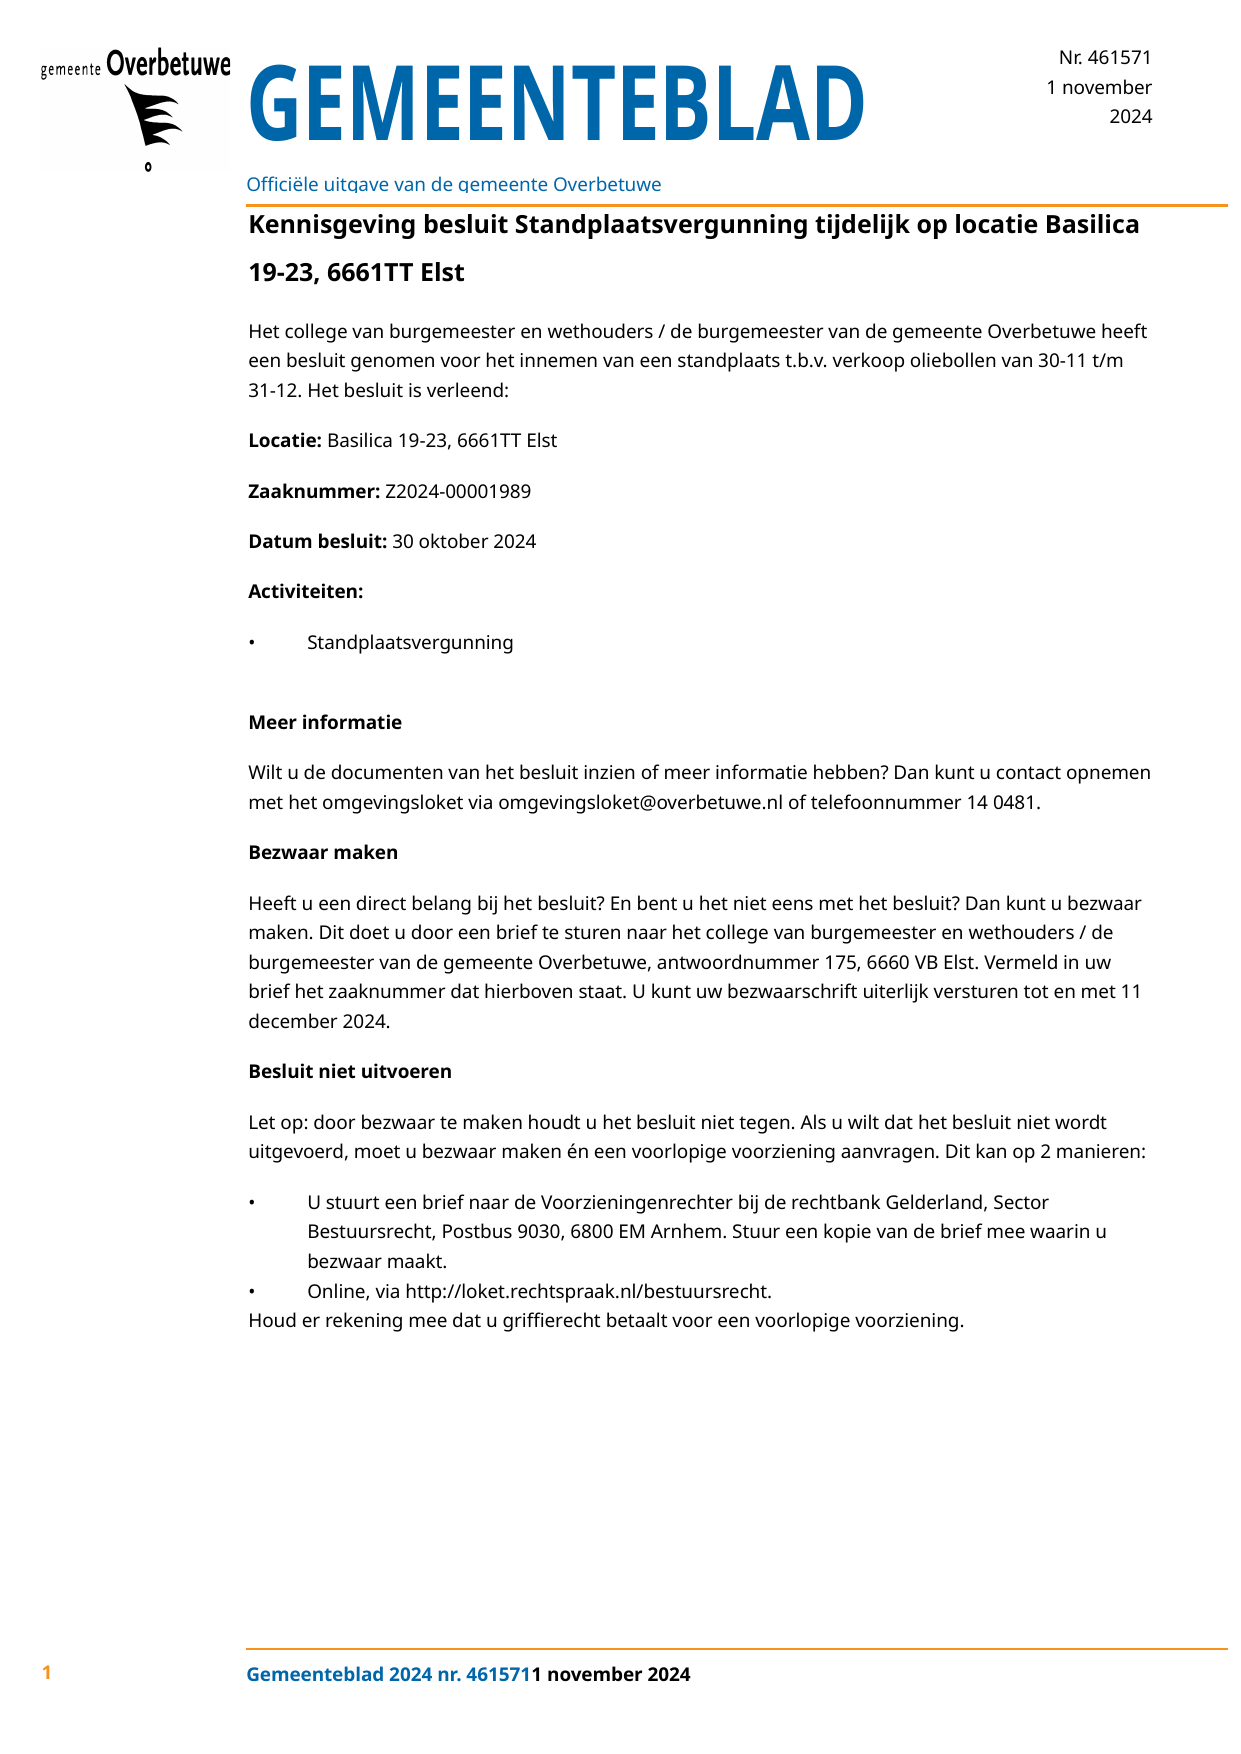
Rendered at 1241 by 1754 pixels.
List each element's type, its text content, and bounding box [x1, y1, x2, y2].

text Kennisgeving besluit Standplaatsvergunning tijdelijk op locatie Basilica 19-23, 6661TT Elst [248, 207, 1152, 288]
text Meer informatie [248, 709, 1152, 735]
text Let op: door bezwaar te maken houdt u het besluit niet tegen. Als u wilt dat het besluit niet wordt uitgevoerd, moet u bezwaar maken én een voorlopige voorziening aanvragen. Dit kan op 2 manieren: [248, 1109, 1152, 1164]
text Wilt u de documenten van het besluit inzien of meer informatie hebben? Dan kunt u contact opnemen met het omgevingsloket via omgevingsloket@overbetuwe.nl of telefoonnummer 14 0481. [248, 759, 1152, 815]
list U stuurt een brief naar de Voorzieningenrechter bij de rechtbank Gelderland, Sector Bestuursrecht, Postbus 9030, 6800 EM Arnhem. Stuur een kopie van de brief mee waarin u bezwaar maakt. [248, 1189, 1152, 1274]
text Datum besluit: 30 oktober 2024 [248, 528, 1152, 554]
list Standplaatsvergunning [248, 629, 1152, 655]
text Het college van burgemeester en wethouders / de burgemeester van de gemeente Overbetuwe heeft een besluit genomen voor het innemen van een standplaats t.b.v. verkoop oliebollen van 30-11 t/m 31-12. Het besluit is verleend: [248, 318, 1152, 403]
text Activiteiten: [248, 579, 1152, 604]
text Houd er rekening mee dat u griffierecht betaalt voor een voorlopige voorziening. [248, 1307, 1152, 1333]
text Heeft u een direct belang bij het besluit? En bent u het niet eens met het besluit? Dan kunt u bezwaar maken. Dit doet u door een brief te sturen naar het college van burgemeester en wethouders / de burgemeester van de gemeente Overbetuwe, antwoordnummer 175, 6660 VB Elst. Vermeld in uw brief het zaaknummer dat hierboven staat. U kunt uw bezwaarschrift uiterlijk versturen tot en met 11 december 2024. [248, 890, 1152, 1034]
text Besluit niet uitvoeren [248, 1059, 1152, 1084]
picture [41, 47, 231, 172]
text Bezwaar maken [248, 839, 1152, 865]
text Locatie: Basilica 19-23, 6661TT Elst [248, 427, 1152, 453]
list Online, via http://loket.rechtspraak.nl/bestuursrecht. [248, 1278, 1152, 1304]
text Zaaknummer: Z2024-00001989 [248, 478, 1152, 504]
